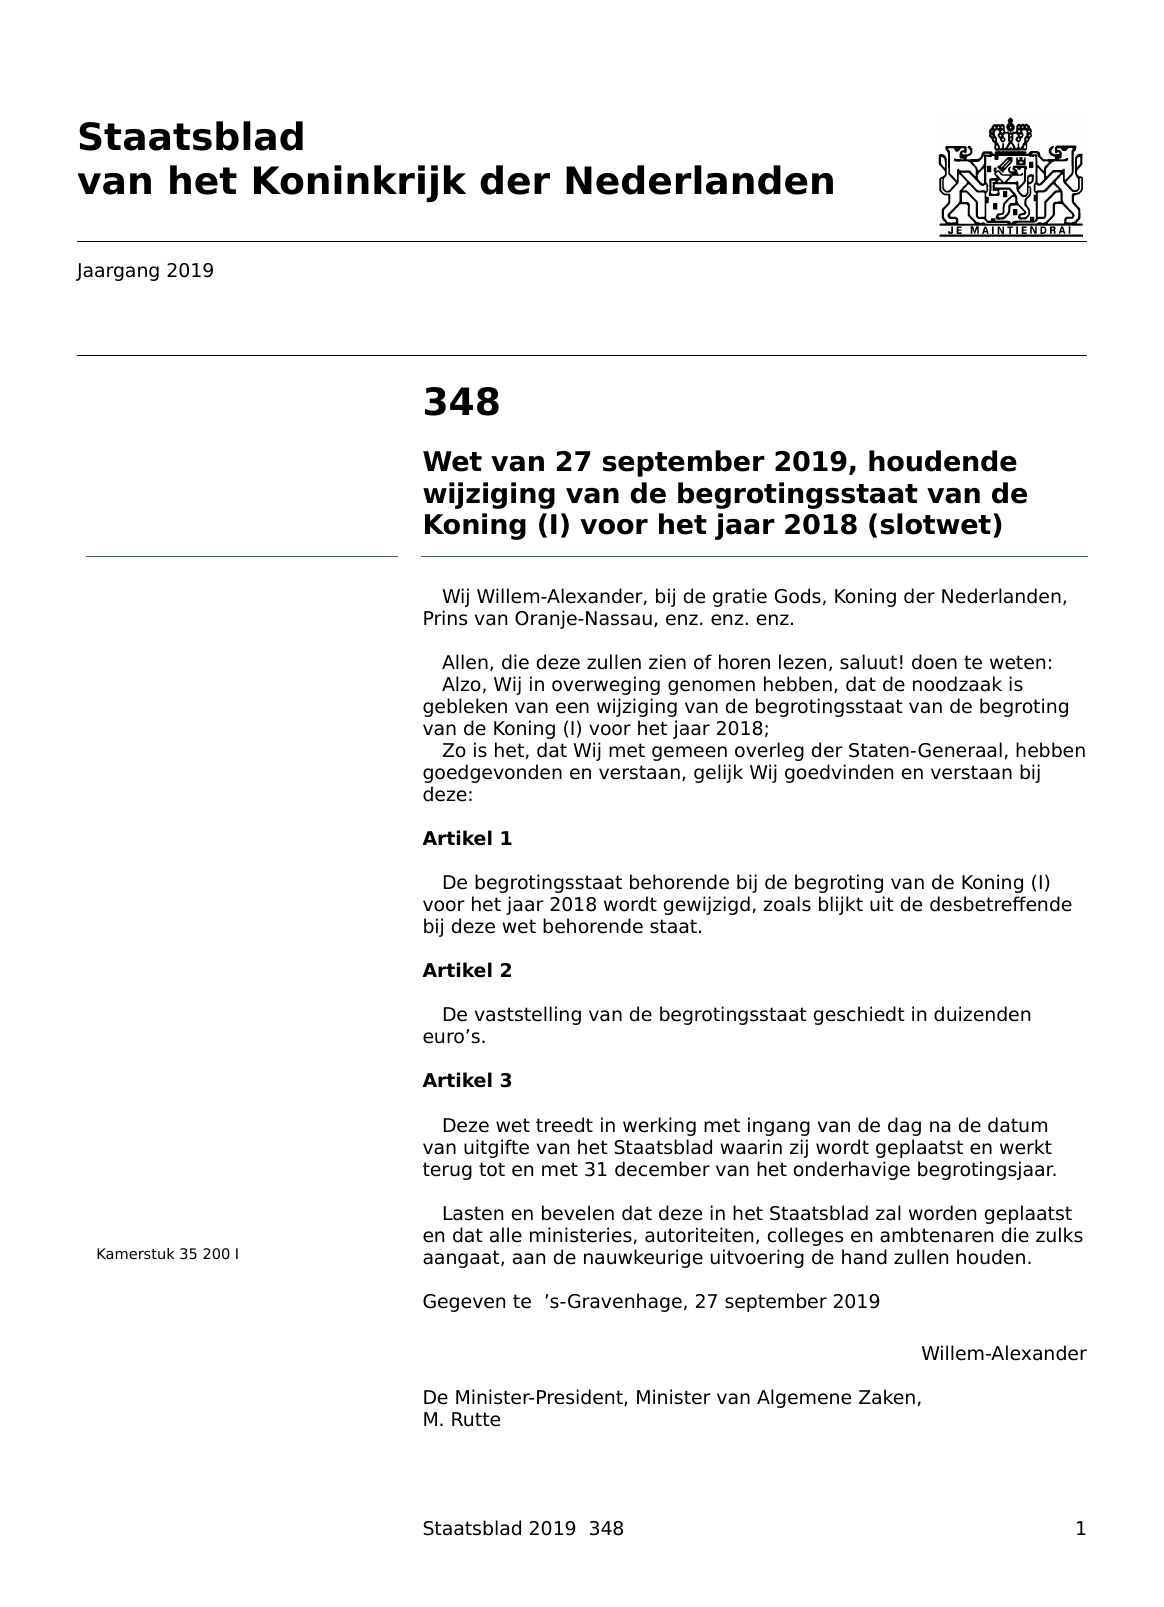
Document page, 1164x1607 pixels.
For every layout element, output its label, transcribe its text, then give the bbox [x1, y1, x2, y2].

text Allen, die deze zullen zien of horen lezen, saluut! doen te weten: [422, 652, 1087, 674]
subtitle Artikel 3 [422, 1070, 1087, 1092]
text De vaststelling van de begrotingsstaat geschiedt in duizenden euro’s. [422, 1004, 1087, 1048]
table_header [886, 100, 1087, 241]
text Gegeven te ’s-Gravenhage, 27 september 2019 [422, 1291, 1087, 1313]
text De Minister-President, Minister van Algemene Zaken, M. Rutte [422, 1387, 1087, 1431]
text De begrotingsstaat behorende bij de begroting van de Koning (I) voor het jaar 2018 wordt gewijzigd, zoals blijkt uit de desbetreffende bij deze wet behorende staat. [422, 872, 1087, 938]
text Lasten en bevelen dat deze in het Staatsblad zal worden geplaatst en dat alle ministeries, autoriteiten, colleges en ambtenaren die zulks aangaat, aan de nauwkeurige uitvoering de hand zullen houden. [422, 1203, 1087, 1269]
subtitle 348 [422, 381, 1087, 424]
text Wet van 27 september 2019, houdende wijziging van de begrotingsstaat van de Koning (I) voor het jaar 2018 (slotwet) [422, 447, 1087, 541]
text Zo is het, dat Wij met gemeen overleg der Staten-Generaal, hebben goedgevonden en verstaan, gelijk Wij goedvinden en verstaan bij deze: [422, 740, 1087, 806]
picture [936, 115, 1087, 240]
text Wij Willem-Alexander, bij de gratie Gods, Koning der Nederlanden, Prins van Oranje-Nassau, enz. enz. enz. [422, 586, 1087, 629]
table_header Staatsblad van het Koninkrijk der Nederlanden [77, 100, 886, 241]
text Alzo, Wij in overweging genomen hebben, dat de noodzaak is gebleken van een wijziging van de begrotingsstaat van de begroting van de Koning (I) voor het jaar 2018; [422, 674, 1087, 740]
text Kamerstuk 35 200 I [77, 1246, 396, 1263]
subtitle Artikel 1 [422, 828, 1087, 850]
subtitle Artikel 2 [422, 960, 1087, 982]
text Deze wet treedt in werking met ingang van de dag na de datum van uitgifte van het Staatsblad waarin zij wordt geplaatst en werkt terug tot en met 31 december van het onderhavige begrotingsjaar. [422, 1114, 1087, 1181]
text Willem-Alexander [422, 1343, 1087, 1365]
table_cell Jaargang 2019 [77, 242, 1087, 355]
